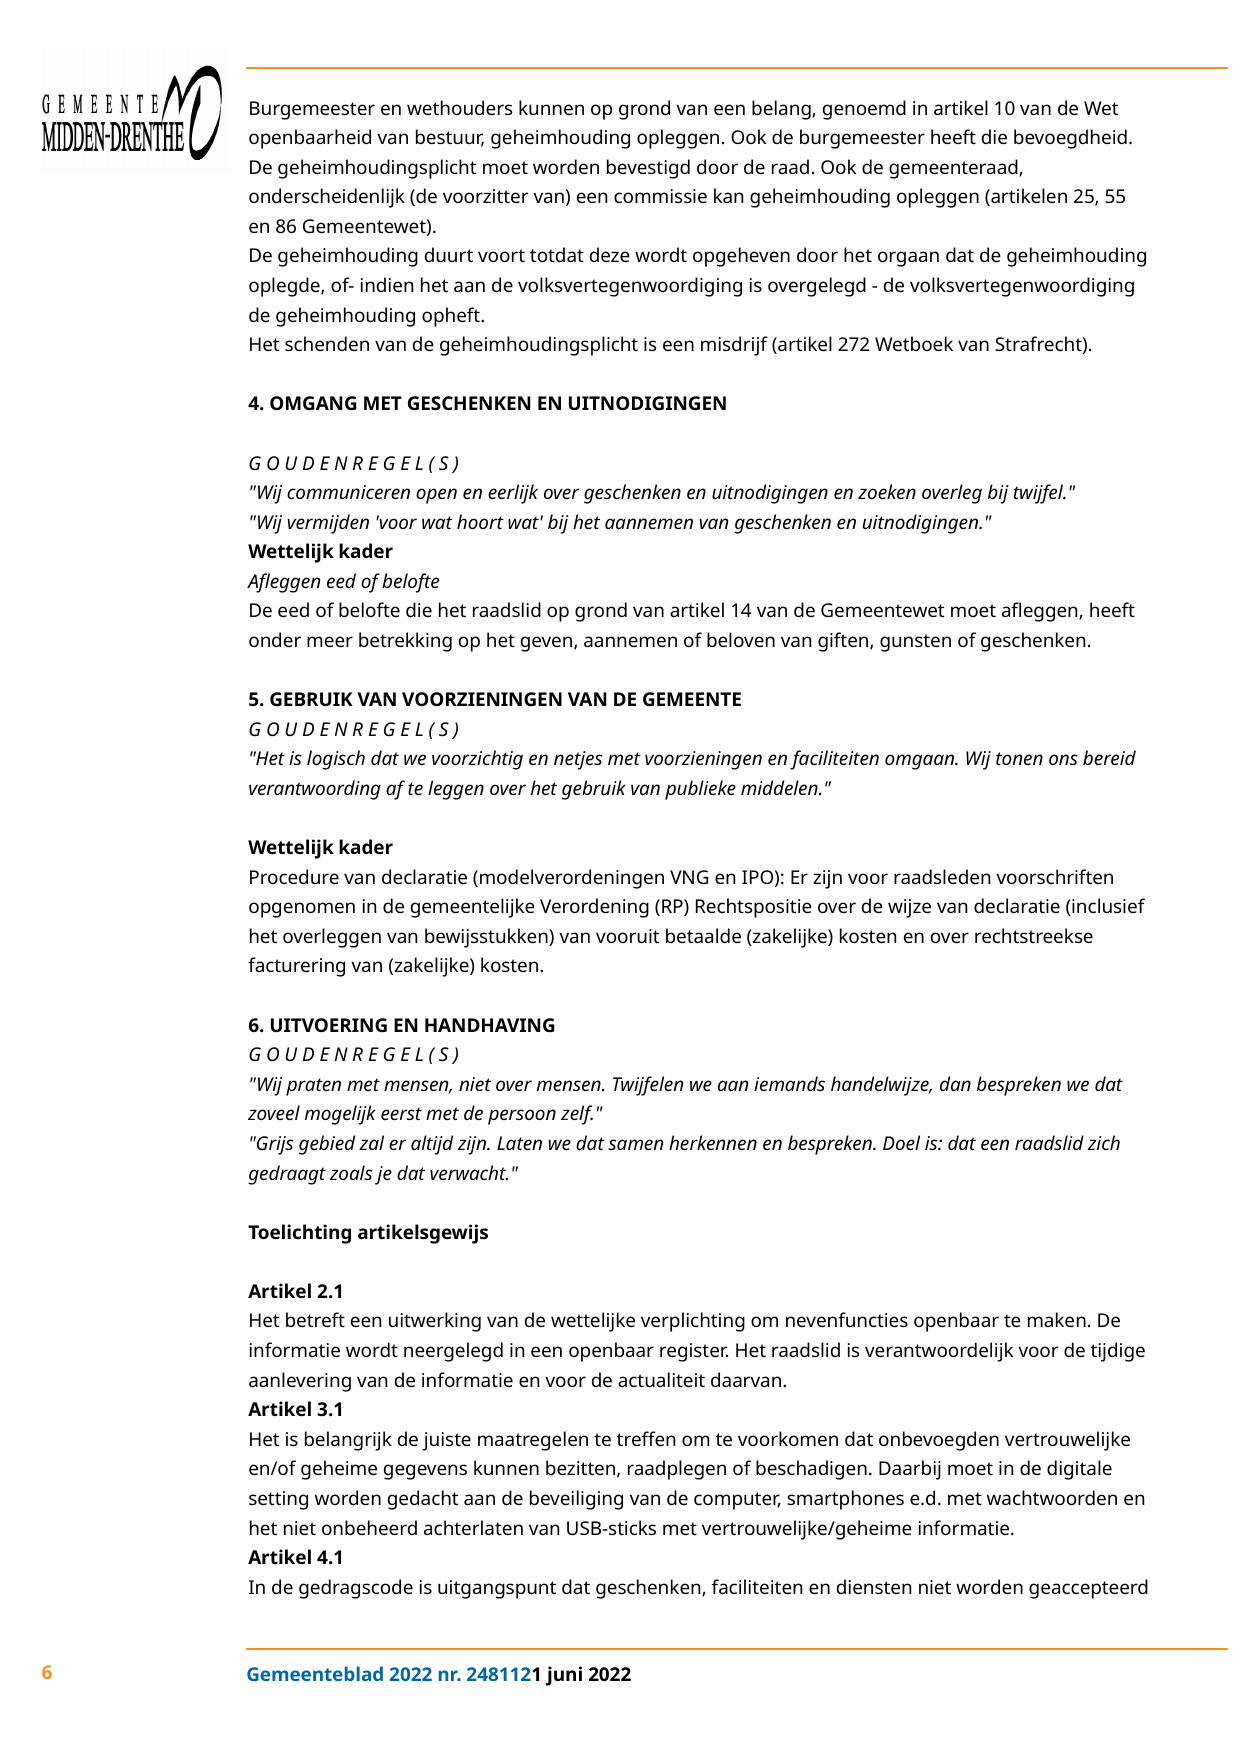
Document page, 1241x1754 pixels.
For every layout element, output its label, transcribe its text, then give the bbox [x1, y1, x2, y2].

text Artikel 2.1 [248, 1278, 1152, 1304]
text 6. UITVOERING EN HANDHAVING [248, 1012, 1152, 1038]
text "Grijs gebied zal er altijd zijn. Laten we dat samen herkennen en bespreken. Doel is: dat een raadslid zich gedraagt zoals je dat verwacht." [248, 1130, 1152, 1186]
text "Wij vermijden 'voor wat hoort wat' bij het aannemen van geschenken en uitnodigingen." [248, 509, 1152, 535]
text Burgemeester en wethouders kunnen op grond van een belang, genoemd in artikel 10 van de Wet openbaarheid van bestuur, geheimhouding opleggen. Ook de burgemeester heeft die bevoegdheid. [248, 95, 1152, 150]
text Toelichting artikelsgewijs [248, 1219, 1152, 1245]
text G O U D E N R E G E L ( S ) [248, 450, 1152, 476]
text G O U D E N R E G E L ( S ) [248, 716, 1152, 742]
text Het betreft een uitwerking van de wettelijke verplichting om nevenfuncties openbaar te maken. De informatie wordt neergelegd in een openbaar register. Het raadslid is verantwoordelijk voor de tijdige aanlevering van de informatie en voor de actualiteit daarvan. [248, 1308, 1152, 1393]
text "Wij communiceren open en eerlijk over geschenken en uitnodigingen en zoeken overleg bij twijfel." [248, 479, 1152, 505]
text Artikel 3.1 [248, 1396, 1152, 1422]
text "Wij praten met mensen, niet over mensen. Twijfelen we aan iemands handelwijze, dan bespreken we dat zoveel mogelijk eerst met de persoon zelf." [248, 1071, 1152, 1126]
text Artikel 4.1 [248, 1544, 1152, 1570]
text De geheimhoudingsplicht moet worden bevestigd door de raad. Ook de gemeenteraad, onderscheidenlijk (de voorzitter van) een commissie kan geheimhouding opleggen (artikelen 25, 55 en 86 Gemeentewet). [248, 154, 1152, 239]
text Wettelijk kader [248, 834, 1152, 860]
text In de gedragscode is uitgangspunt dat geschenken, faciliteiten en diensten niet worden geaccepteerd [248, 1574, 1152, 1600]
text "Het is logisch dat we voorzichtig en netjes met voorzieningen en faciliteiten omgaan. Wij tonen ons bereid verantwoording af te leggen over het gebruik van publieke middelen." [248, 746, 1152, 801]
text 5. GEBRUIK VAN VOORZIENINGEN VAN DE GEMEENTE [248, 686, 1152, 712]
text 4. OMGANG MET GESCHENKEN EN UITNODIGINGEN [248, 391, 1152, 416]
text G O U D E N R E G E L ( S ) [248, 1041, 1152, 1067]
text De geheimhouding duurt voort totdat deze wordt opgeheven door het orgaan dat de geheimhouding oplegde, of- indien het aan de volksvertegenwoordiging is overgelegd - de volksvertegenwoordiging de geheimhouding opheft. [248, 243, 1152, 328]
text Afleggen eed of belofte [248, 568, 1152, 594]
text Het schenden van de geheimhoudingsplicht is een misdrijf (artikel 272 Wetboek van Strafrecht). [248, 331, 1152, 357]
text Procedure van declaratie (modelverordeningen VNG en IPO): Er zijn voor raadsleden voorschriften opgenomen in de gemeentelijke Verordening (RP) Rechtspositie over de wijze van declaratie (inclusief het overleggen van bewijsstukken) van vooruit betaalde (zakelijke) kosten en over rechtstreekse facturering van (zakelijke) kosten. [248, 864, 1152, 978]
text Het is belangrijk de juiste maatregelen te treffen om te voorkomen dat onbevoegden vertrouwelijke en/of geheime gegevens kunnen bezitten, raadplegen of beschadigen. Daarbij moet in de digitale setting worden gedacht aan de beveiliging van de computer, smartphones e.d. met wachtwoorden en het niet onbeheerd achterlaten van USB-sticks met vertrouwelijke/geheime informatie. [248, 1426, 1152, 1541]
picture [41, 47, 231, 172]
text De eed of belofte die het raadslid op grond van artikel 14 van de Gemeentewet moet afleggen, heeft onder meer betrekking op het geven, aannemen of beloven van giften, gunsten of geschenken. [248, 598, 1152, 653]
text Wettelijk kader [248, 538, 1152, 564]
